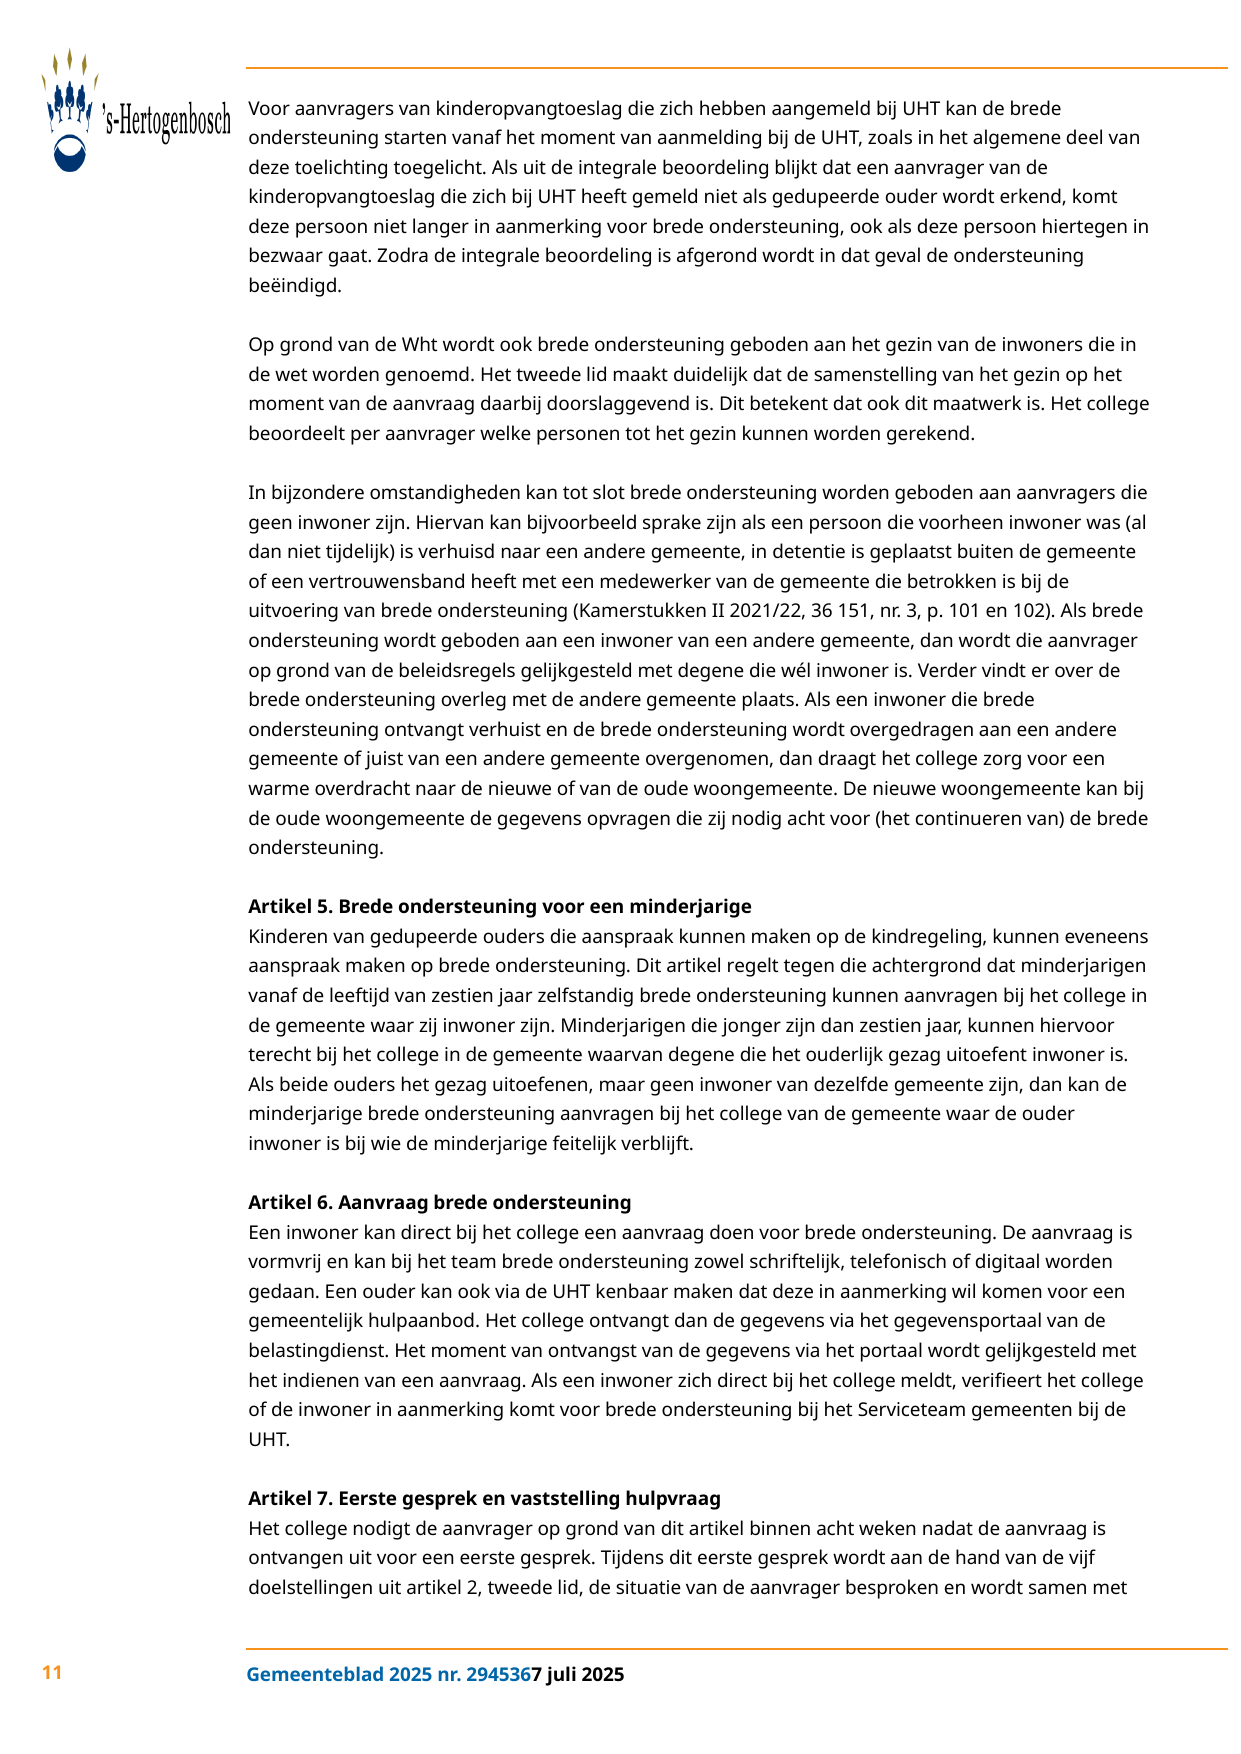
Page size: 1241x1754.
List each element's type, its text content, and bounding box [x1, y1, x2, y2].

text In bijzondere omstandigheden kan tot slot brede ondersteuning worden geboden aan aanvragers die geen inwoner zijn. Hiervan kan bijvoorbeeld sprake zijn als een persoon die voorheen inwoner was (al dan niet tijdelijk) is verhuisd naar een andere gemeente, in detentie is geplaatst buiten de gemeente of een vertrouwensband heeft met een medewerker van de gemeente die betrokken is bij de uitvoering van brede ondersteuning (Kamerstukken II 2021/22, 36 151, nr. 3, p. 101 en 102). Als brede ondersteuning wordt geboden aan een inwoner van een andere gemeente, dan wordt die aanvrager op grond van de beleidsregels gelijkgesteld met degene die wél inwoner is. Verder vindt er over de brede ondersteuning overleg met de andere gemeente plaats. Als een inwoner die brede ondersteuning ontvangt verhuist en de brede ondersteuning wordt overgedragen aan een andere gemeente of juist van een andere gemeente overgenomen, dan draagt het college zorg voor een warme overdracht naar de nieuwe of van de oude woongemeente. De nieuwe woongemeente kan bij de oude woongemeente de gegevens opvragen die zij nodig acht voor (het continueren van) de brede ondersteuning. [248, 479, 1152, 860]
text Op grond van de Wht wordt ook brede ondersteuning geboden aan het gezin van de inwoners die in de wet worden genoemd. Het tweede lid maakt duidelijk dat de samenstelling van het gezin op het moment van de aanvraag daarbij doorslaggevend is. Dit betekent dat ook dit maatwerk is. Het college beoordeelt per aanvrager welke personen tot het gezin kunnen worden gerekend. [248, 331, 1152, 446]
text Artikel 7. Eerste gesprek en vaststelling hulpvraag [248, 1485, 1152, 1511]
text Kinderen van gedupeerde ouders die aanspraak kunnen maken op de kindregeling, kunnen eveneens aanspraak maken op brede ondersteuning. Dit artikel regelt tegen die achtergrond dat minderjarigen vanaf de leeftijd van zestien jaar zelfstandig brede ondersteuning kunnen aanvragen bij het college in de gemeente waar zij inwoner zijn. Minderjarigen die jonger zijn dan zestien jaar, kunnen hiervoor terecht bij het college in de gemeente waarvan degene die het ouderlijk gezag uitoefent inwoner is. Als beide ouders het gezag uitoefenen, maar geen inwoner van dezelfde gemeente zijn, dan kan de minderjarige brede ondersteuning aanvragen bij het college van de gemeente waar de ouder inwoner is bij wie de minderjarige feitelijk verblijft. [248, 923, 1152, 1156]
text Het college nodigt de aanvrager op grond van dit artikel binnen acht weken nadat de aanvraag is ontvangen uit voor een eerste gesprek. Tijdens dit eerste gesprek wordt aan de hand van de vijf doelstellingen uit artikel 2, tweede lid, de situatie van de aanvrager besproken en wordt samen met [248, 1515, 1152, 1600]
text Artikel 6. Aanvraag brede ondersteuning [248, 1189, 1152, 1215]
text Artikel 5. Brede ondersteuning voor een minderjarige [248, 893, 1152, 919]
text Voor aanvragers van kinderopvangtoeslag die zich hebben aangemeld bij UHT kan de brede ondersteuning starten vanaf het moment van aanmelding bij de UHT, zoals in het algemene deel van deze toelichting toegelicht. Als uit de integrale beoordeling blijkt dat een aanvrager van de kinderopvangtoeslag die zich bij UHT heeft gemeld niet als gedupeerde ouder wordt erkend, komt deze persoon niet langer in aanmerking voor brede ondersteuning, ook als deze persoon hiertegen in bezwaar gaat. Zodra de integrale beoordeling is afgerond wordt in dat geval de ondersteuning beëindigd. [248, 95, 1152, 298]
picture [41, 47, 231, 172]
text Een inwoner kan direct bij het college een aanvraag doen voor brede ondersteuning. De aanvraag is vormvrij en kan bij het team brede ondersteuning zowel schriftelijk, telefonisch of digitaal worden gedaan. Een ouder kan ook via de UHT kenbaar maken dat deze in aanmerking wil komen voor een gemeentelijk hulpaanbod. Het college ontvangt dan de gegevens via het gegevensportaal van de belastingdienst. Het moment van ontvangst van de gegevens via het portaal wordt gelijkgesteld met het indienen van een aanvraag. Als een inwoner zich direct bij het college meldt, verifieert het college of de inwoner in aanmerking komt voor brede ondersteuning bij het Serviceteam gemeenten bij de UHT. [248, 1219, 1152, 1452]
